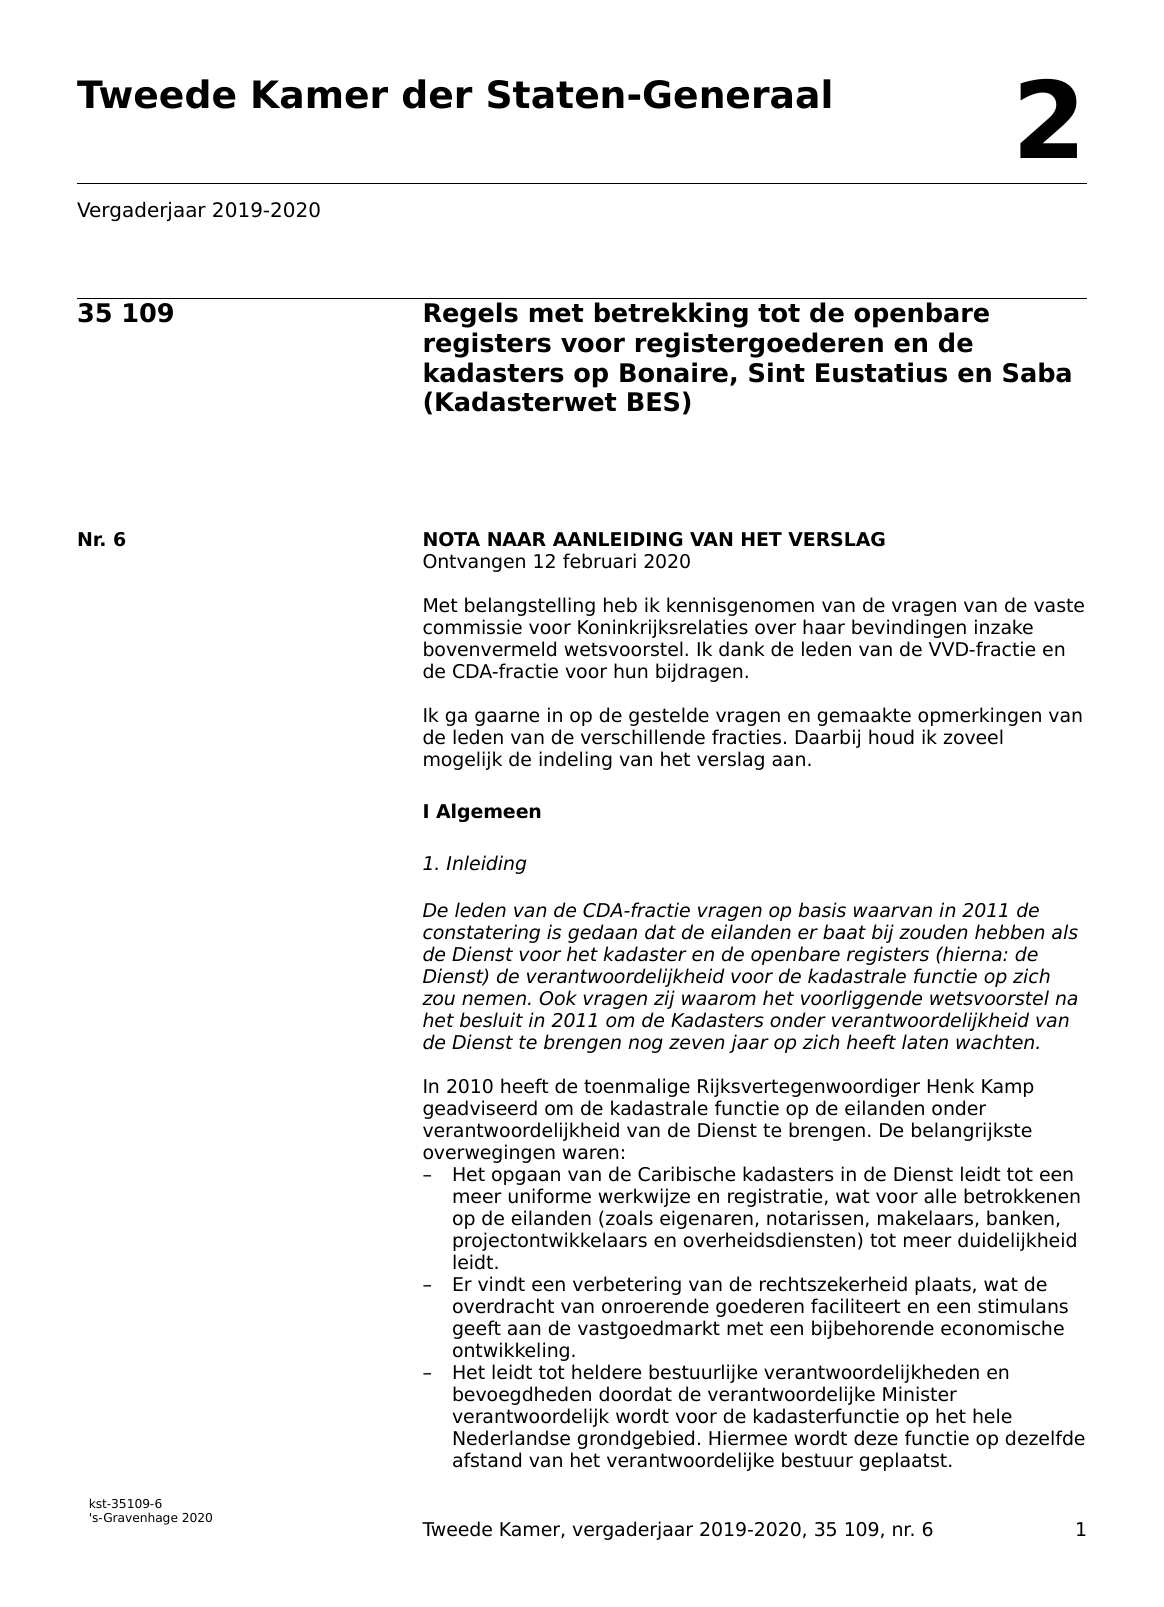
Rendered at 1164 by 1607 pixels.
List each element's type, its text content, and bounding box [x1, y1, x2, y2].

text – Het opgaan van de Caribische kadasters in de Dienst leidt tot een meer uniforme werkwijze en registratie, wat voor alle betrokkenen op de eilanden (zoals eigenaren, notarissen, makelaars, banken, projectontwikkelaars en overheidsdiensten) tot meer duidelijkheid leidt. [422, 1164, 1087, 1274]
text 's-Gravenhage 2020 [88, 1511, 323, 1525]
subtitle Nr. 6 NOTA NAAR AANLEIDING VAN HET VERSLAG [77, 529, 1087, 551]
subtitle 35 109 Regels met betrekking tot de openbare registers voor registergoederen en de kadasters op Bonaire, Sint Eustatius en Saba (Kadasterwet BES) [77, 299, 1087, 418]
text Ik ga gaarne in op de gestelde vragen en gemaakte opmerkingen van de leden van de verschillende fracties. Daarbij houd ik zoveel mogelijk de indeling van het verslag aan. [422, 705, 1087, 771]
text – Het leidt tot heldere bestuurlijke verantwoordelijkheden en bevoegdheden doordat de verantwoordelijke Minister verantwoordelijk wordt voor de kadasterfunctie op het hele Nederlandse grondgebied. Hiermee wordt deze functie op dezelfde afstand van het verantwoordelijke bestuur geplaatst. [422, 1362, 1087, 1472]
table_header Tweede Kamer der Staten-Generaal [77, 59, 886, 183]
text De leden van de CDA-fractie vragen op basis waarvan in 2011 de constatering is gedaan dat de eilanden er baat bij zouden hebben als de Dienst voor het kadaster en de openbare registers (hierna: de Dienst) de verantwoordelijkheid voor de kadastrale functie op zich zou nemen. Ook vragen zij waarom het voorliggende wetsvoorstel na het besluit in 2011 om de Kadasters onder verantwoordelijkheid van de Dienst te brengen nog zeven jaar op zich heeft laten wachten. [422, 900, 1087, 1054]
text – Er vindt een verbetering van de rechtszekerheid plaats, wat de overdracht van onroerende goederen faciliteert en een stimulans geeft aan de vastgoedmarkt met een bijbehorende economische ontwikkeling. [422, 1274, 1087, 1362]
subtitle I Algemeen [422, 801, 1087, 823]
table_cell Vergaderjaar 2019-2020 [77, 184, 1087, 298]
text In 2010 heeft de toenmalige Rijksvertegenwoordiger Henk Kamp geadviseerd om de kadastrale functie op de eilanden onder verantwoordelijkheid van de Dienst te brengen. De belangrijkste overwegingen waren: [422, 1076, 1087, 1164]
subtitle 1. Inleiding [422, 853, 1087, 875]
text kst-35109-6 [88, 1497, 323, 1511]
text Met belangstelling heb ik kennisgenomen van de vragen van de vaste commissie voor Koninkrijksrelaties over haar bevindingen inzake bovenvermeld wetsvoorstel. Ik dank de leden van de VVD-fractie en de CDA-fractie voor hun bijdragen. [422, 595, 1087, 683]
table_header 2 [886, 59, 1087, 183]
text Ontvangen 12 februari 2020 [422, 551, 1087, 573]
